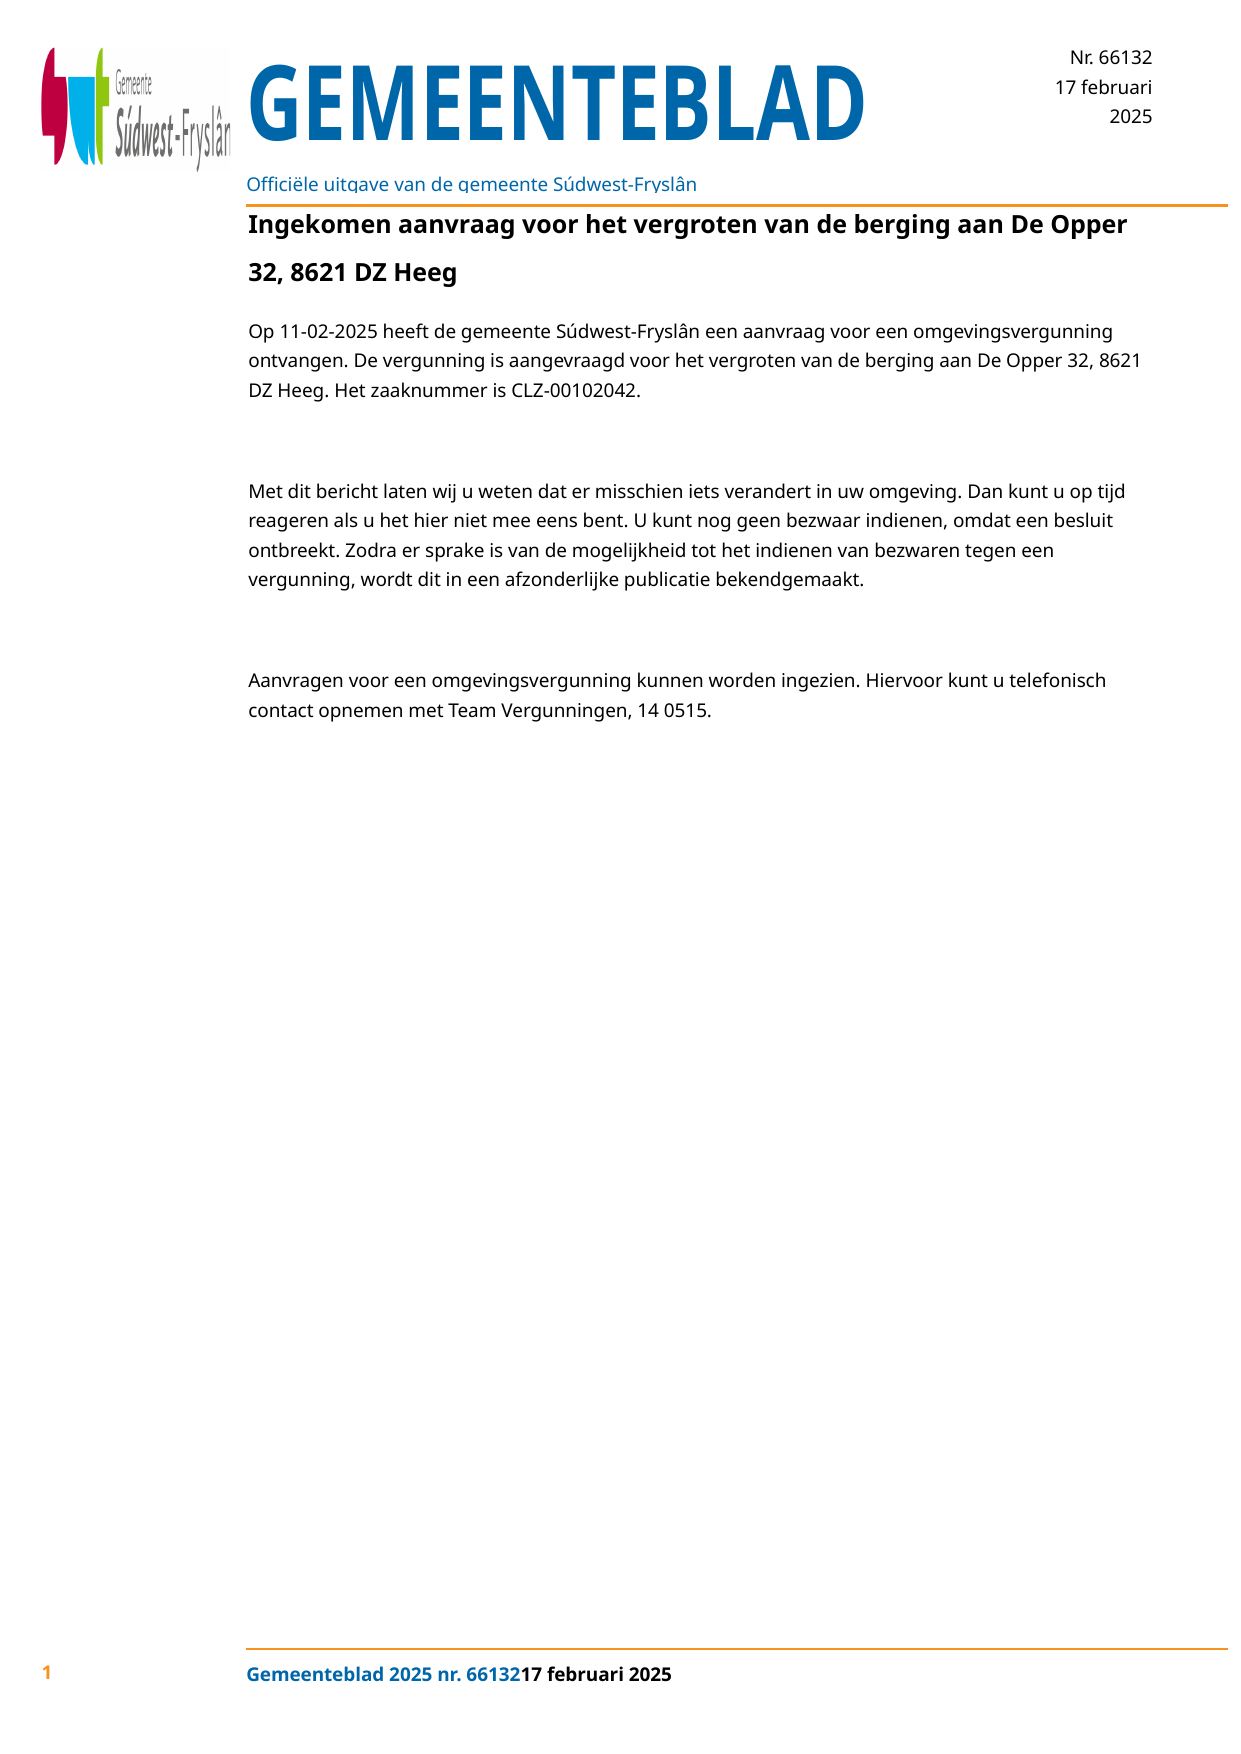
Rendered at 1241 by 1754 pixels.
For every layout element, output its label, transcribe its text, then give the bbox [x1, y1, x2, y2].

text Met dit bericht laten wij u weten dat er misschien iets verandert in uw omgeving. Dan kunt u op tijd reageren als u het hier niet mee eens bent. U kunt nog geen bezwaar indienen, omdat een besluit ontbreekt. Zodra er sprake is van de mogelijkheid tot het indienen van bezwaren tegen een vergunning, wordt dit in een afzonderlijke publicatie bekendgemaakt. [248, 478, 1152, 592]
text Op 11-02-2025 heeft de gemeente Súdwest-Fryslân een aanvraag voor een omgevingsvergunning ontvangen. De vergunning is aangevraagd voor het vergroten van de berging aan De Opper 32, 8621 DZ Heeg. Het zaaknummer is CLZ-00102042. [248, 318, 1152, 403]
text Aanvragen voor een omgevingsvergunning kunnen worden ingezien. Hiervoor kunt u telefonisch contact opnemen met Team Vergunningen, 14 0515. [248, 667, 1152, 723]
picture [41, 47, 231, 172]
text Ingekomen aanvraag voor het vergroten van de berging aan De Opper 32, 8621 DZ Heeg [248, 207, 1152, 288]
